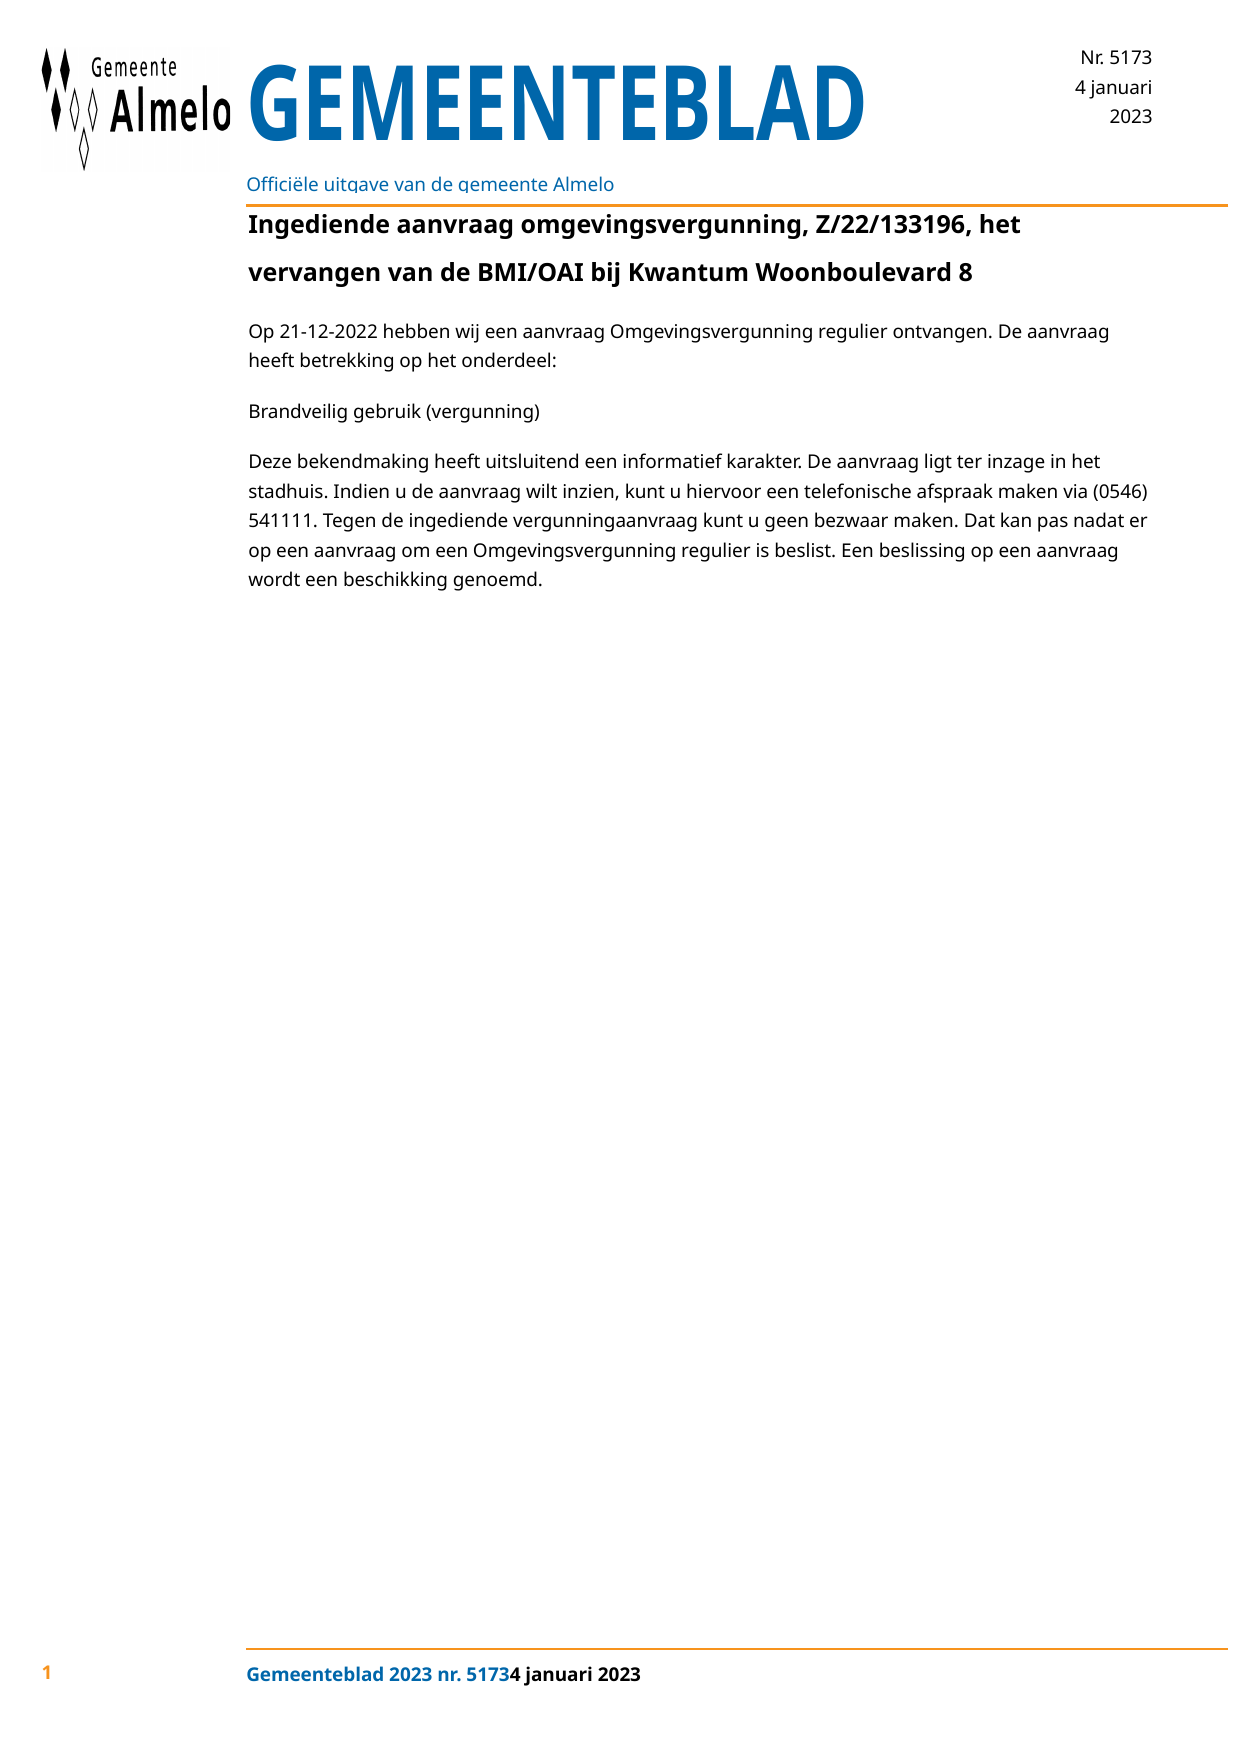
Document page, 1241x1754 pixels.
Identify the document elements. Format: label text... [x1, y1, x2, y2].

text Ingediende aanvraag omgevingsvergunning, Z/22/133196, het vervangen van de BMI/OAI bij Kwantum Woonboulevard 8 [248, 207, 1152, 288]
text Op 21-12-2022 hebben wij een aanvraag Omgevingsvergunning regulier ontvangen. De aanvraag heeft betrekking op het onderdeel: [248, 318, 1152, 373]
text Brandveilig gebruik (vergunning) [248, 398, 1152, 424]
text Deze bekendmaking heeft uitsluitend een informatief karakter. De aanvraag ligt ter inzage in het stadhuis. Indien u de aanvraag wilt inzien, kunt u hiervoor een telefonische afspraak maken via (0546) 541111. Tegen de ingediende vergunningaanvraag kunt u geen bezwaar maken. Dat kan pas nadat er op een aanvraag om een Omgevingsvergunning regulier is beslist. Een beslissing op een aanvraag wordt een beschikking genoemd. [248, 448, 1152, 592]
picture [41, 47, 231, 172]
